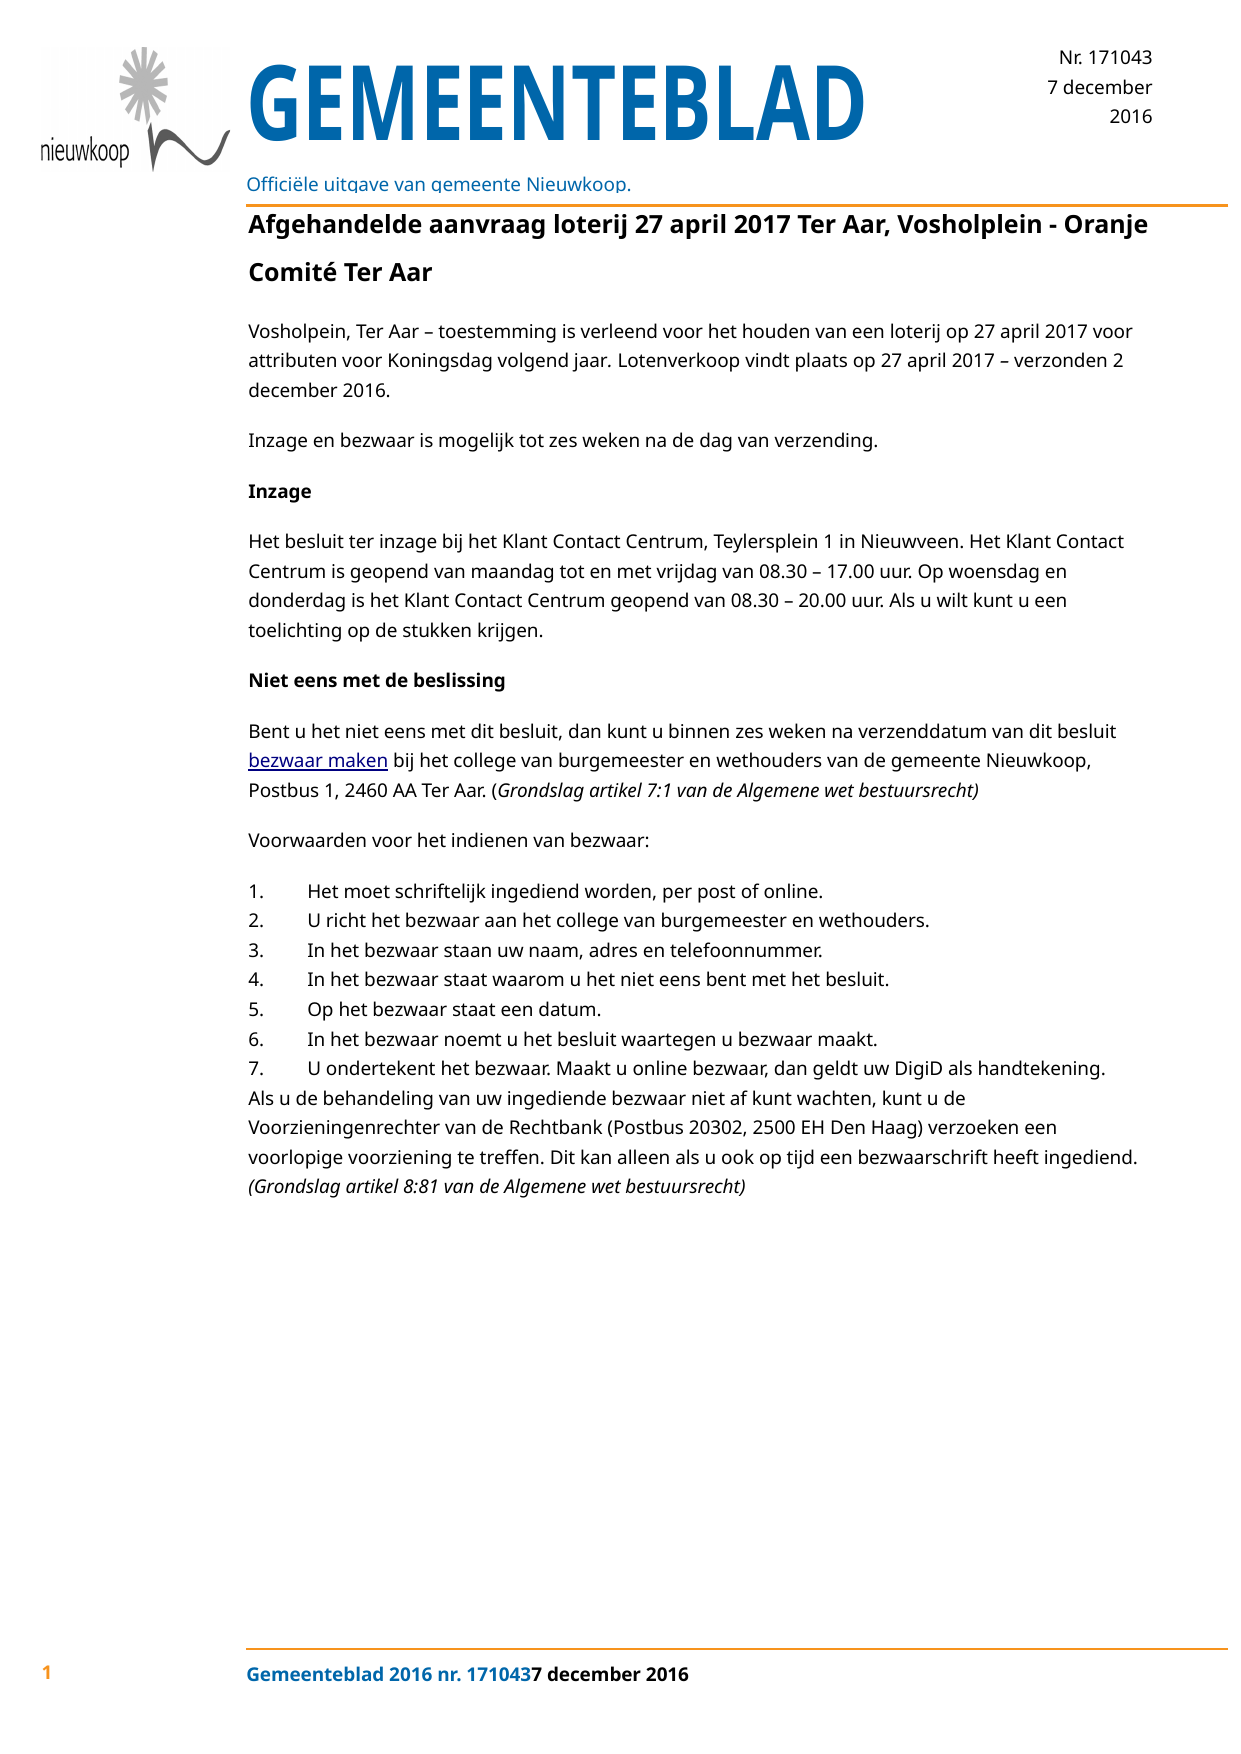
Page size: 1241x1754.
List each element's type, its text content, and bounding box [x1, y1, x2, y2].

picture [41, 47, 231, 172]
list In het bezwaar staat waarom u het niet eens bent met het besluit. [248, 967, 1152, 992]
text Voorwaarden voor het indienen van bezwaar: [248, 827, 1152, 853]
text Bent u het niet eens met dit besluit, dan kunt u binnen zes weken na verzenddatum van dit besluit bezwaar maken bij het college van burgemeester en wethouders van de gemeente Nieuwkoop, Postbus 1, 2460 AA Ter Aar. (Grondslag artikel 7:1 van de Algemene wet bestuursrecht) [248, 718, 1152, 803]
list Het moet schriftelijk ingediend worden, per post of online. [248, 878, 1152, 904]
list In het bezwaar staan uw naam, adres en telefoonnummer. [248, 937, 1152, 963]
text Niet eens met de beslissing [248, 667, 1152, 693]
text Als u de behandeling van uw ingediende bezwaar niet af kunt wachten, kunt u de Voorzieningenrechter van de Rechtbank (Postbus 20302, 2500 EH Den Haag) verzoeken een voorlopige voorziening te treffen. Dit kan alleen als u ook op tijd een bezwaarschrift heeft ingediend. (Grondslag artikel 8:81 van de Algemene wet bestuursrecht) [248, 1085, 1152, 1199]
text Inzage en bezwaar is mogelijk tot zes weken na de dag van verzending. [248, 427, 1152, 453]
text Afgehandelde aanvraag loterij 27 april 2017 Ter Aar, Vosholplein - Oranje Comité Ter Aar [248, 207, 1152, 288]
text Vosholpein, Ter Aar – toestemming is verleend voor het houden van een loterij op 27 april 2017 voor attributen voor Koningsdag volgend jaar. Lotenverkoop vindt plaats op 27 april 2017 – verzonden 2 december 2016. [248, 318, 1152, 403]
list In het bezwaar noemt u het besluit waartegen u bezwaar maakt. [248, 1026, 1152, 1052]
text Het besluit ter inzage bij het Klant Contact Centrum, Teylersplein 1 in Nieuwveen. Het Klant Contact Centrum is geopend van maandag tot en met vrijdag van 08.30 – 17.00 uur. Op woensdag en donderdag is het Klant Contact Centrum geopend van 08.30 – 20.00 uur. Als u wilt kunt u een toelichting op de stukken krijgen. [248, 528, 1152, 643]
text Inzage [248, 478, 1152, 504]
list U richt het bezwaar aan het college van burgemeester en wethouders. [248, 907, 1152, 933]
list U ondertekent het bezwaar. Maakt u online bezwaar, dan geldt uw DigiD als handtekening. [248, 1055, 1152, 1081]
list Op het bezwaar staat een datum. [248, 996, 1152, 1022]
